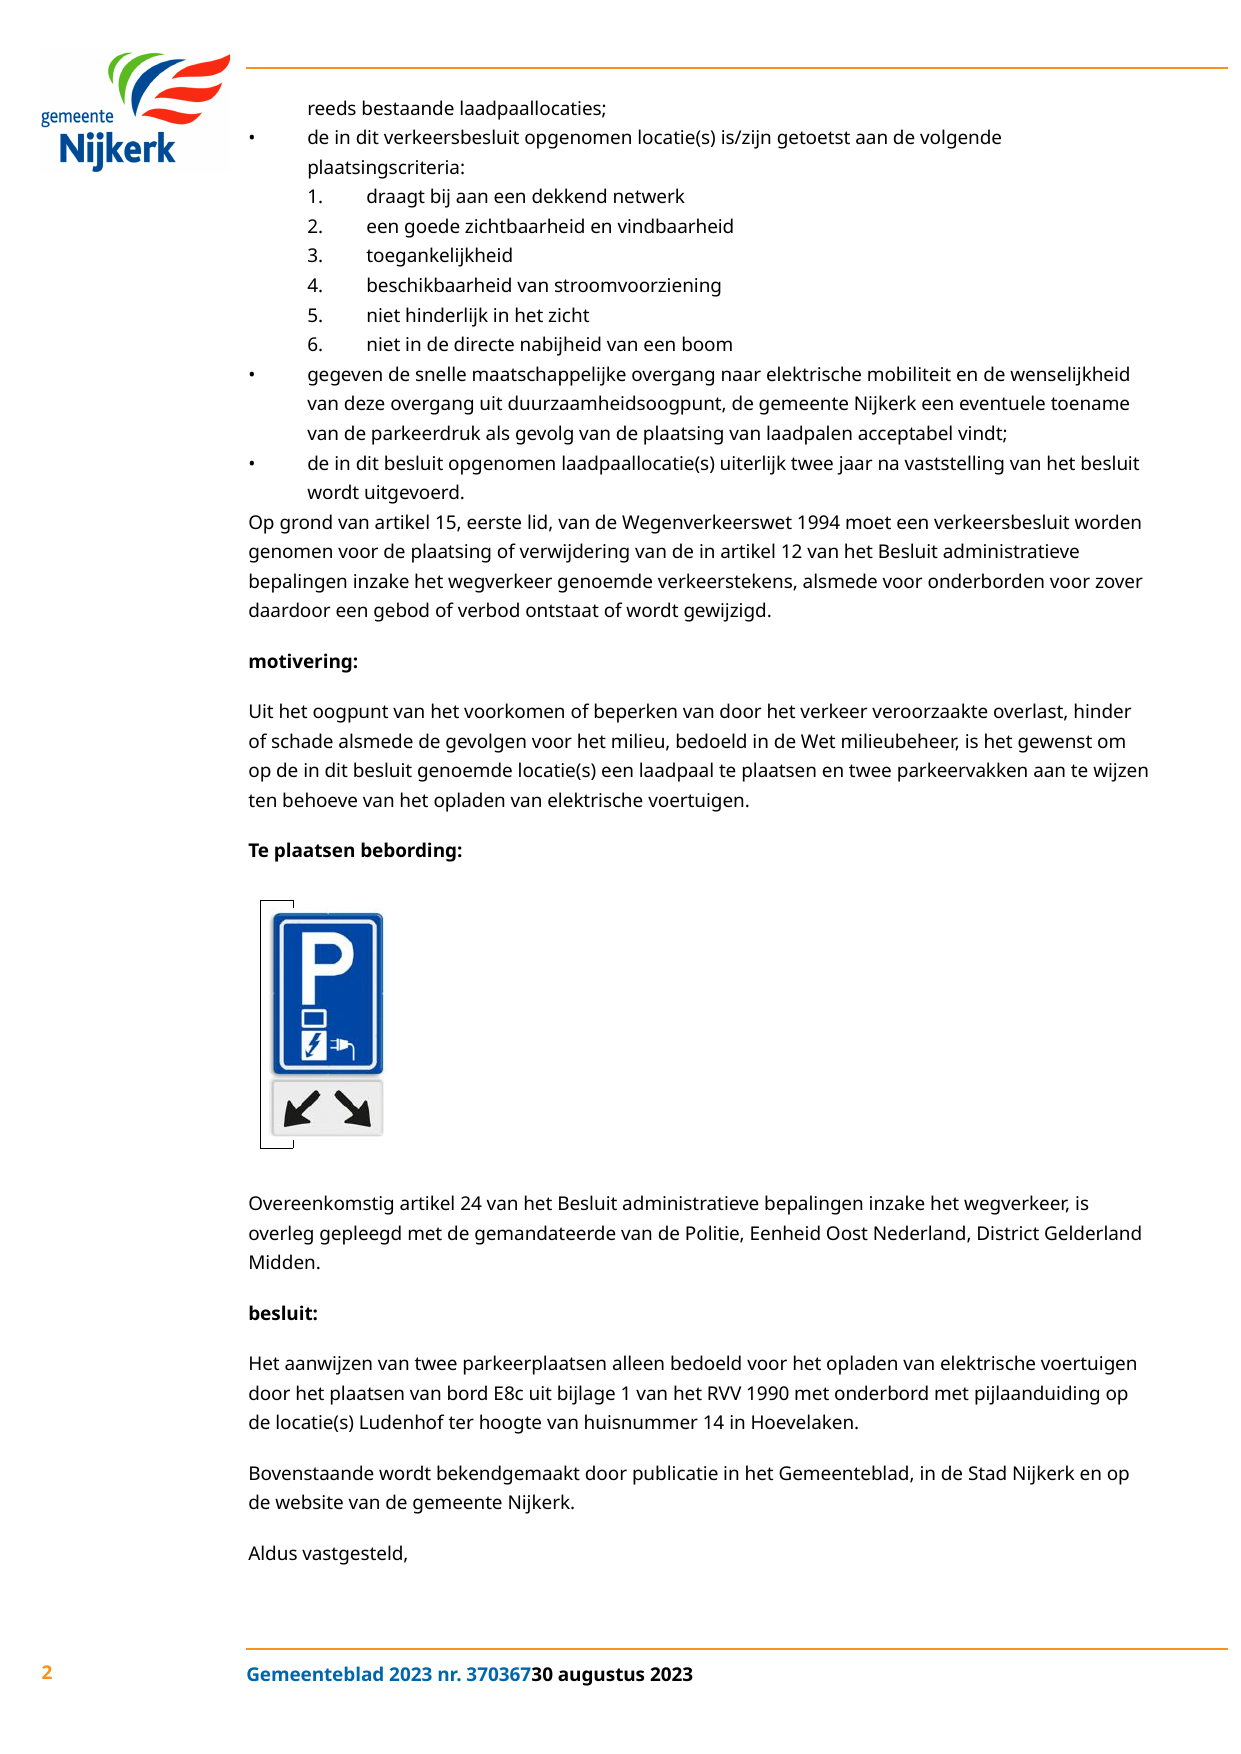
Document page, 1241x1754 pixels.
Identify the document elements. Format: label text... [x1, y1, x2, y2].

list de in dit besluit opgenomen laadpaallocatie(s) uiterlijk twee jaar na vaststelling van het besluit wordt uitgevoerd. [248, 450, 1152, 505]
list beschikbaarheid van stroomvoorziening [307, 272, 1152, 298]
list een goede zichtbaarheid en vindbaarheid [307, 213, 1152, 239]
text Uit het oogpunt van het voorkomen of beperken van door het verkeer veroorzaakte overlast, hinder of schade alsmede de gevolgen voor het milieu, bedoeld in de Wet milieubeheer, is het gewenst om op de in dit besluit genoemde locatie(s) een laadpaal te plaatsen en twee parkeervakken aan te wijzen ten behoeve van het opladen van elektrische voertuigen. [248, 698, 1152, 813]
text Aldus vastgesteld, [248, 1540, 1152, 1566]
picture [268, 908, 387, 1140]
list toegankelijkheid [307, 243, 1152, 268]
list gegeven de snelle maatschappelijke overgang naar elektrische mobiliteit en de wenselijkheid van deze overgang uit duurzaamheidsoogpunt, de gemeente Nijkerk een eventuele toename van de parkeerdruk als gevolg van de plaatsing van laadpalen acceptabel vindt; [248, 361, 1152, 446]
list niet hinderlijk in het zicht [307, 302, 1152, 328]
picture [41, 47, 231, 172]
list de in dit verkeersbesluit opgenomen locatie(s) is/zijn getoetst aan de volgende plaatsingscriteria: [248, 124, 1152, 180]
list niet in de directe nabijheid van een boom [307, 331, 1152, 357]
text Te plaatsen bebording: [248, 838, 1152, 863]
list reeds bestaande laadpaallocaties; [248, 95, 1152, 121]
text Bovenstaande wordt bekendgemaakt door publicatie in het Gemeenteblad, in de Stad Nijkerk en op de website van de gemeente Nijkerk. [248, 1460, 1152, 1515]
text Op grond van artikel 15, eerste lid, van de Wegenverkeerswet 1994 moet een verkeersbesluit worden genomen voor de plaatsing of verwijdering van de in artikel 12 van het Besluit administratieve bepalingen inzake het wegverkeer genoemde verkeerstekens, alsmede voor onderborden voor zover daardoor een gebod of verbod ontstaat of wordt gewijzigd. [248, 509, 1152, 623]
text motivering: [248, 648, 1152, 674]
list draagt bij aan een dekkend netwerk [307, 183, 1152, 209]
text besluit: [248, 1300, 1152, 1326]
text Overeenkomstig artikel 24 van het Besluit administratieve bepalingen inzake het wegverkeer, is overleg gepleegd met de gemandateerde van de Politie, Eenheid Oost Nederland, District Gelderland Midden. [248, 1190, 1152, 1275]
text Het aanwijzen van twee parkeerplaatsen alleen bedoeld voor het opladen van elektrische voertuigen door het plaatsen van bord E8c uit bijlage 1 van het RVV 1990 met onderbord met pijlaanduiding op de locatie(s) Ludenhof ter hoogte van huisnummer 14 in Hoevelaken. [248, 1350, 1152, 1435]
